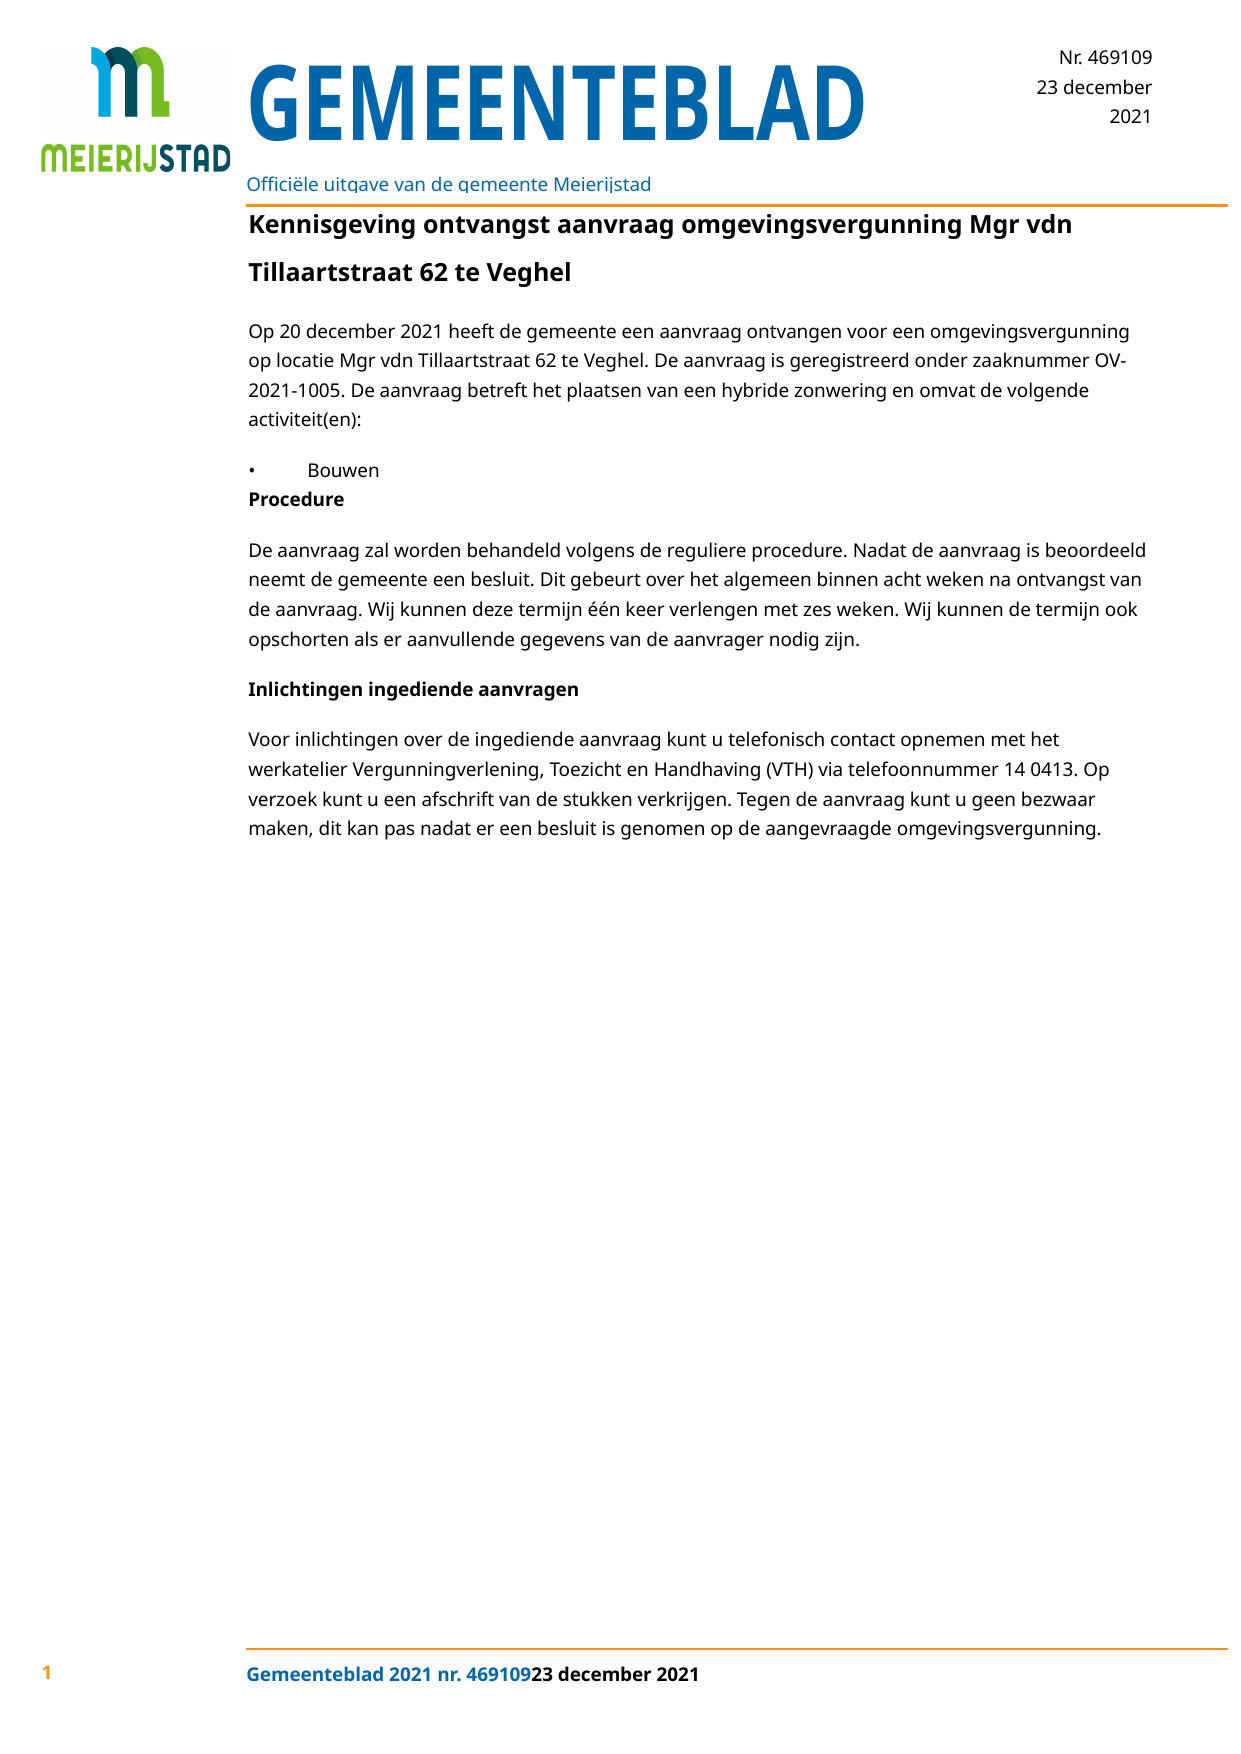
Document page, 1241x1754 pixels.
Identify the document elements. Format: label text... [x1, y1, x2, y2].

text Procedure [248, 487, 1152, 512]
picture [41, 47, 231, 172]
text Inlichtingen ingediende aanvragen [248, 676, 1152, 702]
list Bouwen [248, 457, 1152, 483]
text Op 20 december 2021 heeft de gemeente een aanvraag ontvangen voor een omgevingsvergunning op locatie Mgr vdn Tillaartstraat 62 te Veghel. De aanvraag is geregistreerd onder zaaknummer OV-2021-1005. De aanvraag betreft het plaatsen van een hybride zonwering en omvat de volgende activiteit(en): [248, 318, 1152, 432]
text Kennisgeving ontvangst aanvraag omgevingsvergunning Mgr vdn Tillaartstraat 62 te Veghel [248, 207, 1152, 288]
text Voor inlichtingen over de ingediende aanvraag kunt u telefonisch contact opnemen met het werkatelier Vergunningverlening, Toezicht en Handhaving (VTH) via telefoonnummer 14 0413. Op verzoek kunt u een afschrift van de stukken verkrijgen. Tegen de aanvraag kunt u geen bezwaar maken, dit kan pas nadat er een besluit is genomen op de aangevraagde omgevingsvergunning. [248, 727, 1152, 841]
text De aanvraag zal worden behandeld volgens de reguliere procedure. Nadat de aanvraag is beoordeeld neemt de gemeente een besluit. Dit gebeurt over het algemeen binnen acht weken na ontvangst van de aanvraag. Wij kunnen deze termijn één keer verlengen met zes weken. Wij kunnen de termijn ook opschorten als er aanvullende gegevens van de aanvrager nodig zijn. [248, 537, 1152, 652]
